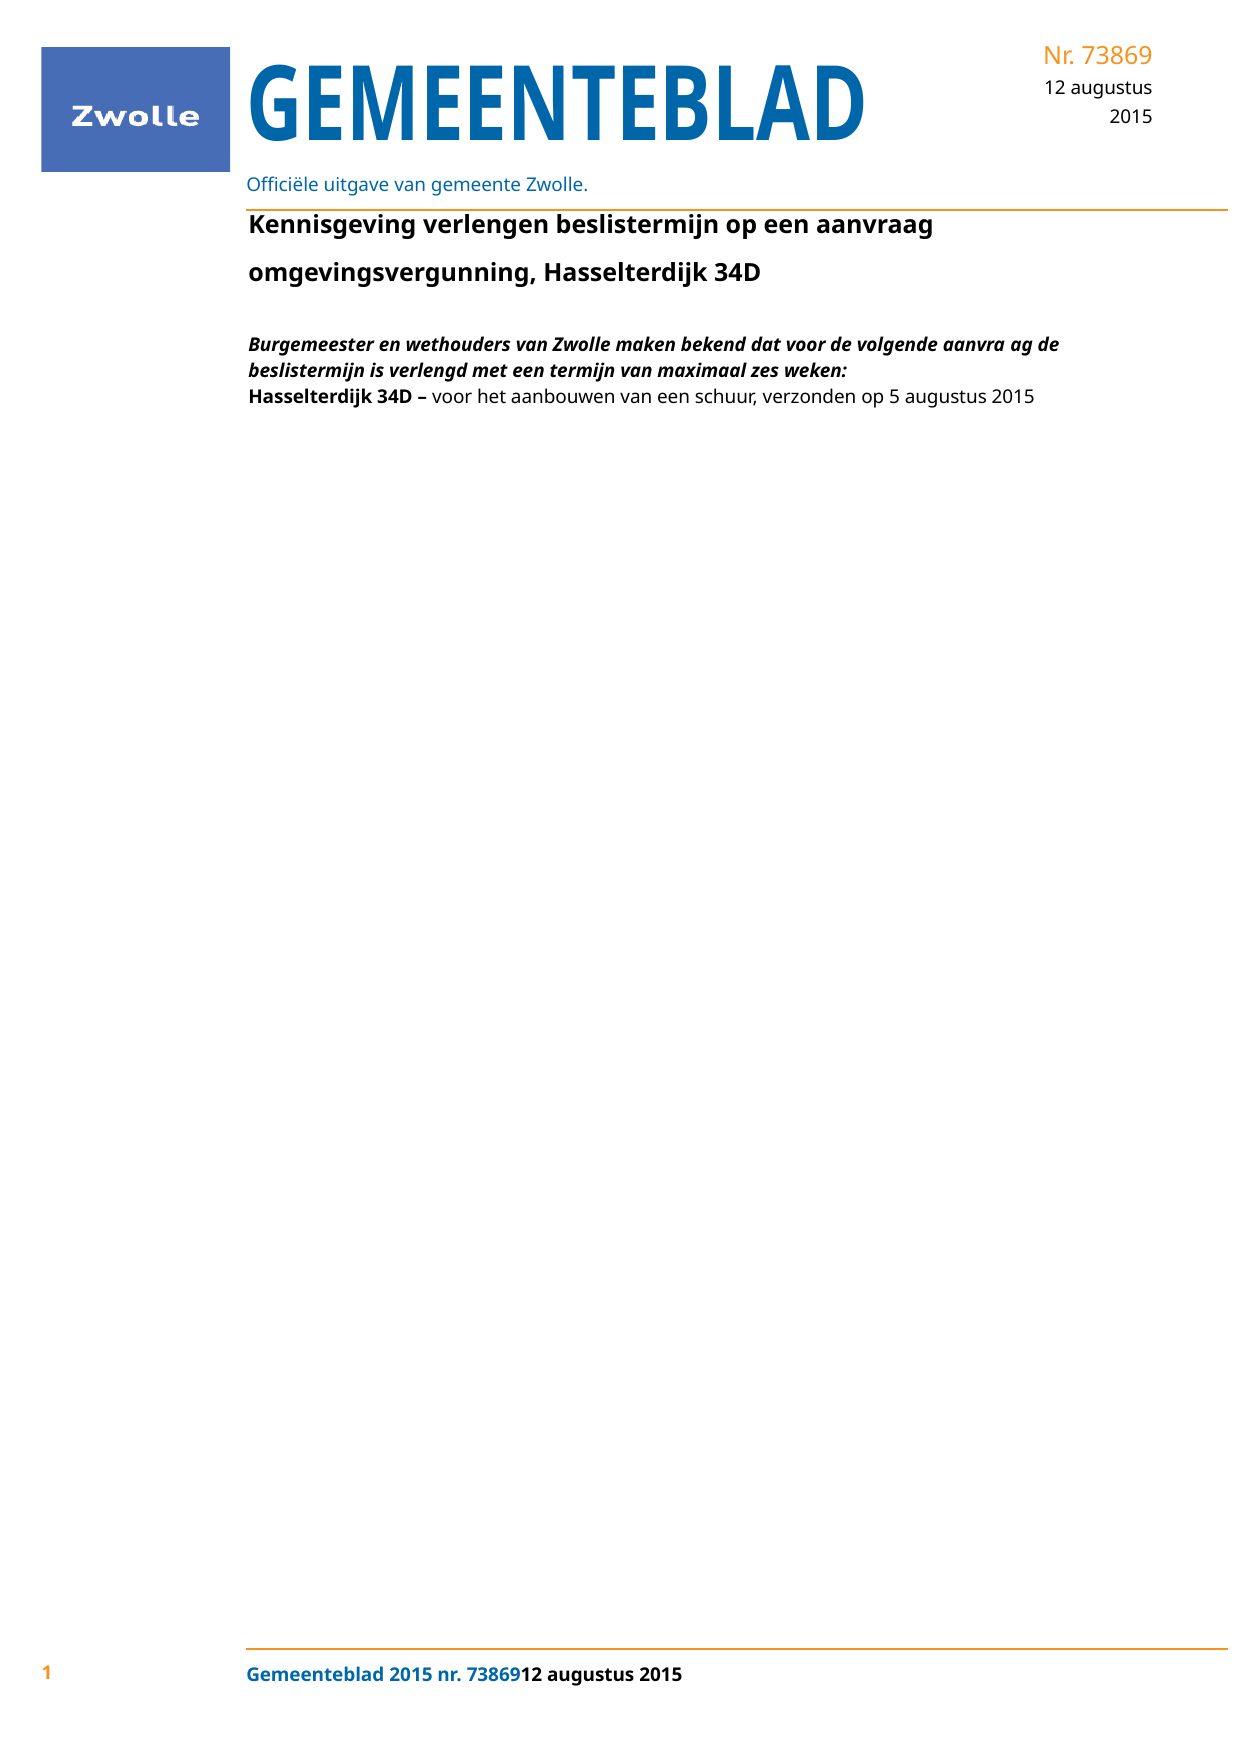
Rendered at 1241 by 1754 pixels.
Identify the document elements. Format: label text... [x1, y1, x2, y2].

text Hasselterdijk 34D – voor het aanbouwen van een schuur, verzonden op 5 augustus 2015 [248, 383, 1152, 409]
text Burgemeester en wethouders van Zwolle maken bekend dat voor de volgende aanvra ag de beslistermijn is verlengd met een termijn van maximaal zes weken: [248, 331, 1152, 383]
text Kennisgeving verlengen beslistermijn op een aanvraag omgevingsvergunning, Hasselterdijk 34D [248, 211, 1152, 288]
picture [41, 47, 231, 172]
